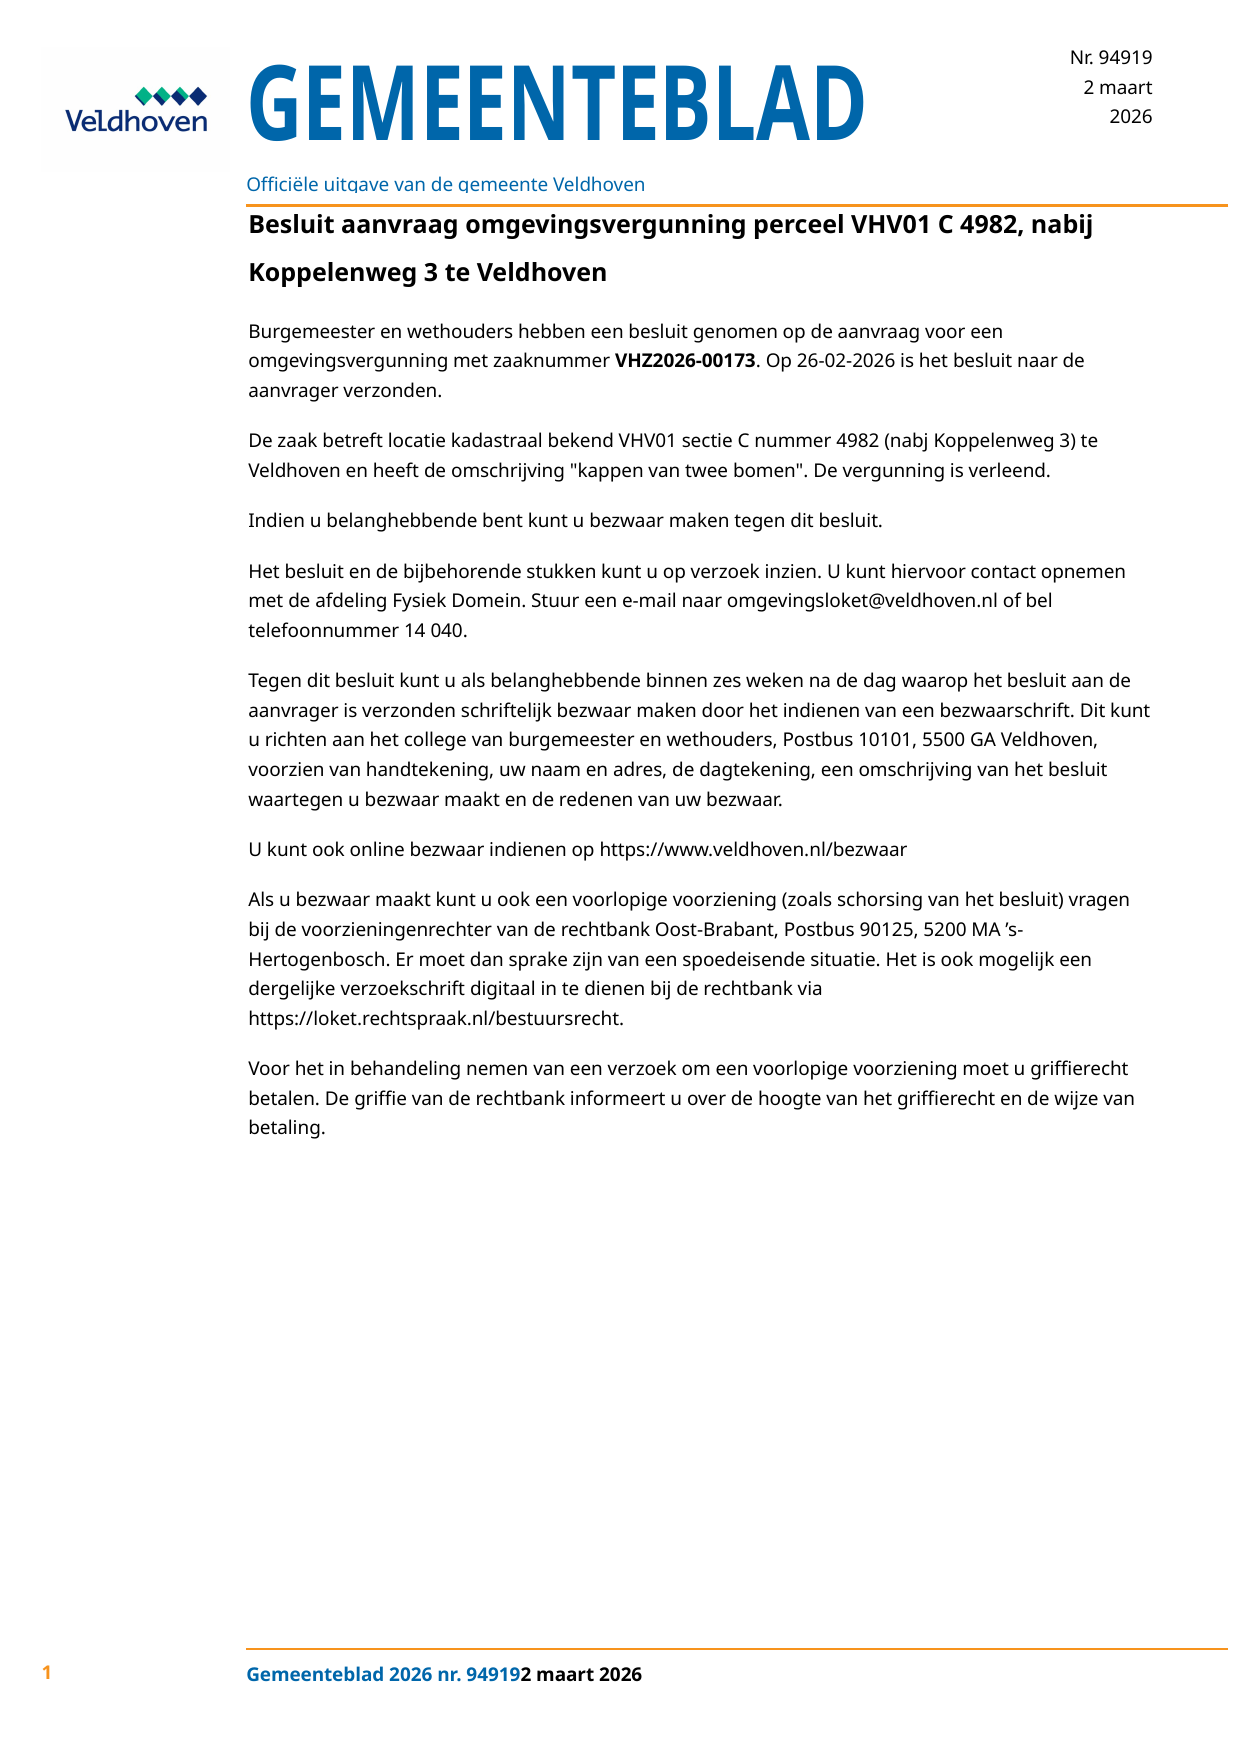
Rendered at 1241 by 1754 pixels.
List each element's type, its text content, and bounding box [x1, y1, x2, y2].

text Burgemeester en wethouders hebben een besluit genomen op de aanvraag voor een omgevingsvergunning met zaaknummer VHZ2026-00173. Op 26-02-2026 is het besluit naar de aanvrager verzonden. [248, 318, 1152, 403]
text Tegen dit besluit kunt u als belanghebbende binnen zes weken na de dag waarop het besluit aan de aanvrager is verzonden schriftelijk bezwaar maken door het indienen van een bezwaarschrift. Dit kunt u richten aan het college van burgemeester en wethouders, Postbus 10101, 5500 GA Veldhoven, voorzien van handtekening, uw naam en adres, de dagtekening, een omschrijving van het besluit waartegen u bezwaar maakt en de redenen van uw bezwaar. [248, 667, 1152, 812]
picture [41, 47, 231, 172]
text De zaak betreft locatie kadastraal bekend VHV01 sectie C nummer 4982 (nabj Koppelenweg 3) te Veldhoven en heeft de omschrijving "kappen van twee bomen". De vergunning is verleend. [248, 427, 1152, 483]
text Het besluit en de bijbehorende stukken kunt u op verzoek inzien. U kunt hiervoor contact opnemen met de afdeling Fysiek Domein. Stuur een e-mail naar omgevingsloket@veldhoven.nl of bel telefoonnummer 14 040. [248, 558, 1152, 643]
text Besluit aanvraag omgevingsvergunning perceel VHV01 C 4982, nabij Koppelenweg 3 te Veldhoven [248, 207, 1152, 288]
text Voor het in behandeling nemen van een verzoek om een voorlopige voorziening moet u griffierecht betalen. De griffie van de rechtbank informeert u over de hoogte van het griffierecht en de wijze van betaling. [248, 1055, 1152, 1140]
text Indien u belanghebbende bent kunt u bezwaar maken tegen dit besluit. [248, 507, 1152, 533]
text Als u bezwaar maakt kunt u ook een voorlopige voorziening (zoals schorsing van het besluit) vragen bij de voorzieningenrechter van de rechtbank Oost-Brabant, Postbus 90125, 5200 MA ’s-Hertogenbosch. Er moet dan sprake zijn van een spoedeisende situatie. Het is ook mogelijk een dergelijke verzoekschrift digitaal in te dienen bij de rechtbank via https://loket.rechtspraak.nl/bestuursrecht. [248, 887, 1152, 1031]
text U kunt ook online bezwaar indienen op https://www.veldhoven.nl/bezwaar [248, 836, 1152, 862]
